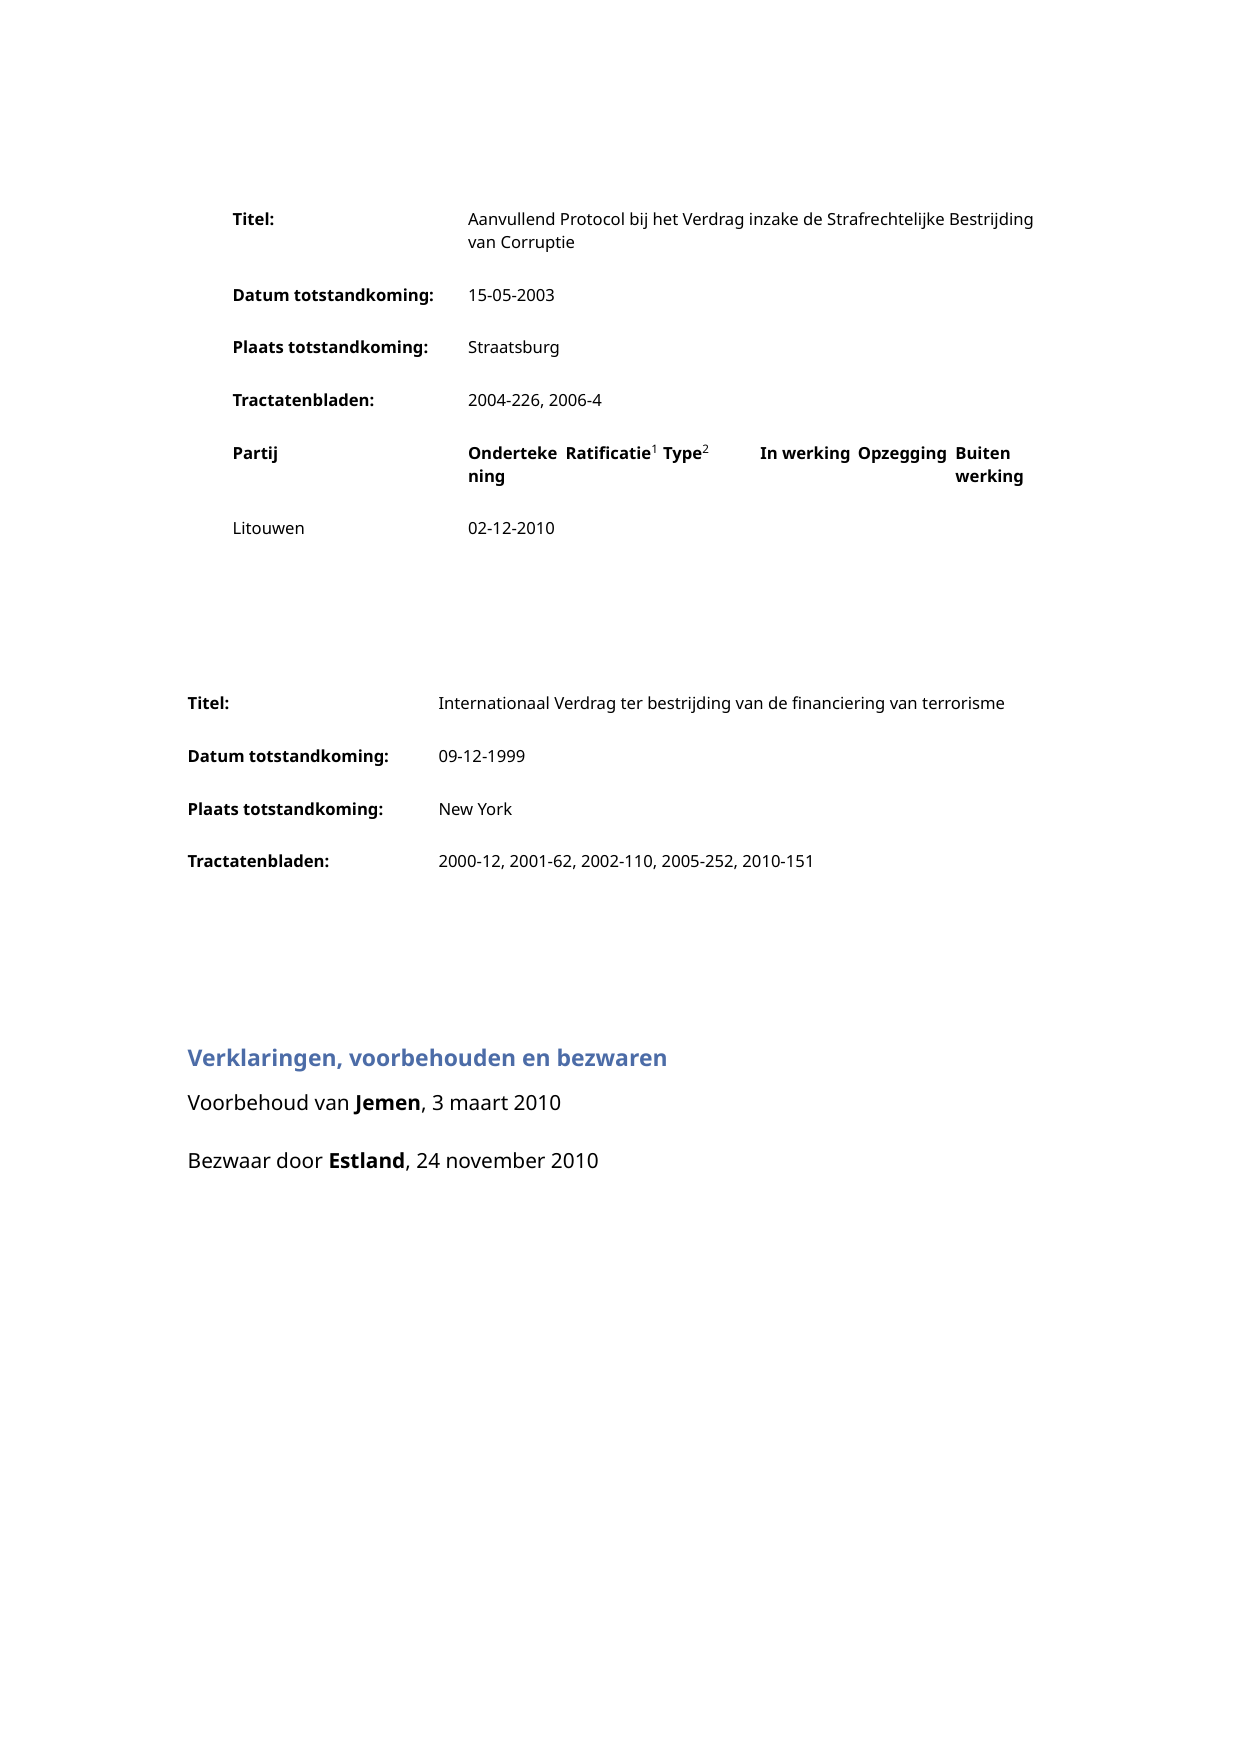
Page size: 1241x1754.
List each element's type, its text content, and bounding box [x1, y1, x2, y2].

table_header Internationaal Verdrag ter bestrijding van de financiering van terrorisme [438, 692, 1053, 744]
table_cell [663, 517, 760, 575]
subtitle Verklaringen, voorbehouden en bezwaren [187, 1042, 1053, 1073]
table_cell 15-05-2003 [468, 283, 1053, 336]
table_header Titel: [233, 208, 468, 283]
table_cell Litouwen [233, 517, 468, 575]
table_header Titel: [188, 692, 438, 744]
table_cell Datum totstandkoming: [188, 744, 438, 797]
table_cell [955, 517, 1053, 575]
table_cell 2004-226, 2006-4 [468, 389, 1053, 441]
table_cell Type2 [663, 441, 760, 517]
table_header Aanvullend Protocol bij het Verdrag inzake de Strafrechtelijke Bestrijding van Corruptie [468, 208, 1053, 283]
table_cell Opzegging [858, 441, 955, 517]
table_cell 09-12-1999 [438, 744, 1053, 797]
table_cell 2000-12, 2001-62, 2002-110, 2005-252, 2010-151 [438, 850, 1053, 902]
table_cell 02-12-2010 [468, 517, 565, 575]
table_cell Tractatenbladen: [233, 389, 468, 441]
table_cell [858, 517, 955, 575]
text Voorbehoud van Jemen, 3 maart 2010 [187, 1088, 1053, 1117]
table_cell In werking [760, 441, 858, 517]
table_cell Ratificatie1 [565, 441, 663, 517]
table_cell [760, 517, 858, 575]
table_cell Buiten werking [955, 441, 1053, 517]
text Bezwaar door Estland, 24 november 2010 [187, 1147, 1053, 1175]
table_cell Datum totstandkoming: [233, 283, 468, 336]
table_cell Plaats totstandkoming: [233, 336, 468, 389]
table_cell Straatsburg [468, 336, 1053, 389]
table_cell Partij [233, 441, 468, 517]
table_cell New York [438, 797, 1053, 850]
table_cell Plaats totstandkoming: [188, 797, 438, 850]
table_cell Ondertekening [468, 441, 565, 517]
table_cell [188, 903, 1053, 961]
table_cell Tractatenbladen: [188, 850, 438, 902]
table_cell [565, 517, 663, 575]
